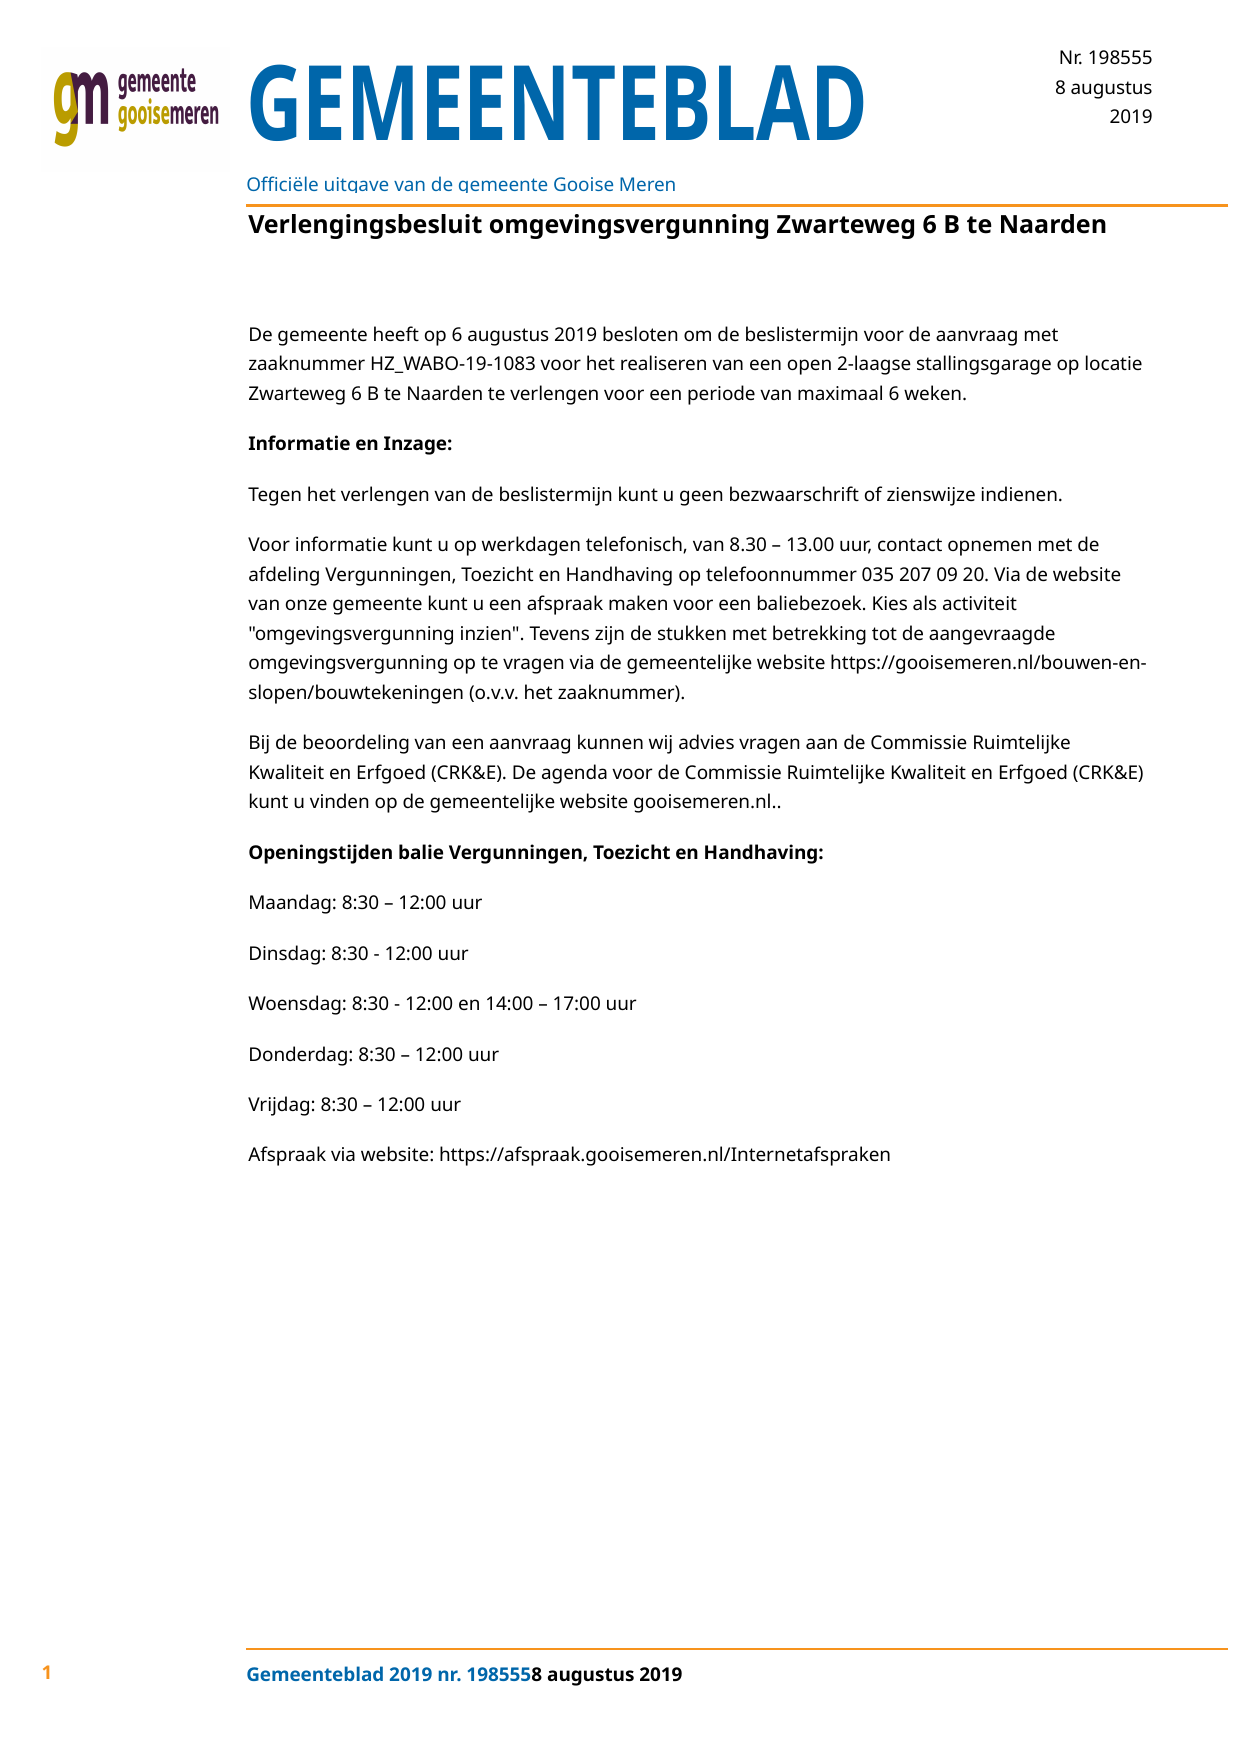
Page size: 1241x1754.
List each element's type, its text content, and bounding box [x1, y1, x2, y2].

text Woensdag: 8:30 - 12:00 en 14:00 – 17:00 uur [248, 990, 1152, 1016]
text Afspraak via website: https://afspraak.gooisemeren.nl/Internetafspraken [248, 1142, 1152, 1167]
text Donderdag: 8:30 – 12:00 uur [248, 1041, 1152, 1066]
text Informatie en Inzage: [248, 430, 1152, 456]
picture [41, 47, 231, 172]
text De gemeente heeft op 6 augustus 2019 besloten om de beslistermijn voor de aanvraag met zaaknummer HZ_WABO-19-1083 voor het realiseren van een open 2-laagse stallingsgarage op locatie Zwarteweg 6 B te Naarden te verlengen voor een periode van maximaal 6 weken. [248, 321, 1152, 406]
text Verlengingsbesluit omgevingsvergunning Zwarteweg 6 B te Naarden [248, 207, 1152, 241]
text Tegen het verlengen van de beslistermijn kunt u geen bezwaarschrift of zienswijze indienen. [248, 481, 1152, 506]
text Bij de beoordeling van een aanvraag kunnen wij advies vragen aan de Commissie Ruimtelijke Kwaliteit en Erfgoed (CRK&E). De agenda voor de Commissie Ruimtelijke Kwaliteit en Erfgoed (CRK&E) kunt u vinden op de gemeentelijke website gooisemeren.nl.. [248, 729, 1152, 814]
text Openingstijden balie Vergunningen, Toezicht en Handhaving: [248, 839, 1152, 865]
text Voor informatie kunt u op werkdagen telefonisch, van 8.30 – 13.00 uur, contact opnemen met de afdeling Vergunningen, Toezicht en Handhaving op telefoonnummer 035 207 09 20. Via de website van onze gemeente kunt u een afspraak maken voor een baliebezoek. Kies als activiteit "omgevingsvergunning inzien". Tevens zijn de stukken met betrekking tot de aangevraagde omgevingsvergunning op te vragen via de gemeentelijke website https://gooisemeren.nl/bouwen-en-slopen/bouwtekeningen (o.v.v. het zaaknummer). [248, 531, 1152, 705]
text Dinsdag: 8:30 - 12:00 uur [248, 940, 1152, 966]
text Vrijdag: 8:30 – 12:00 uur [248, 1091, 1152, 1117]
text Maandag: 8:30 – 12:00 uur [248, 889, 1152, 915]
